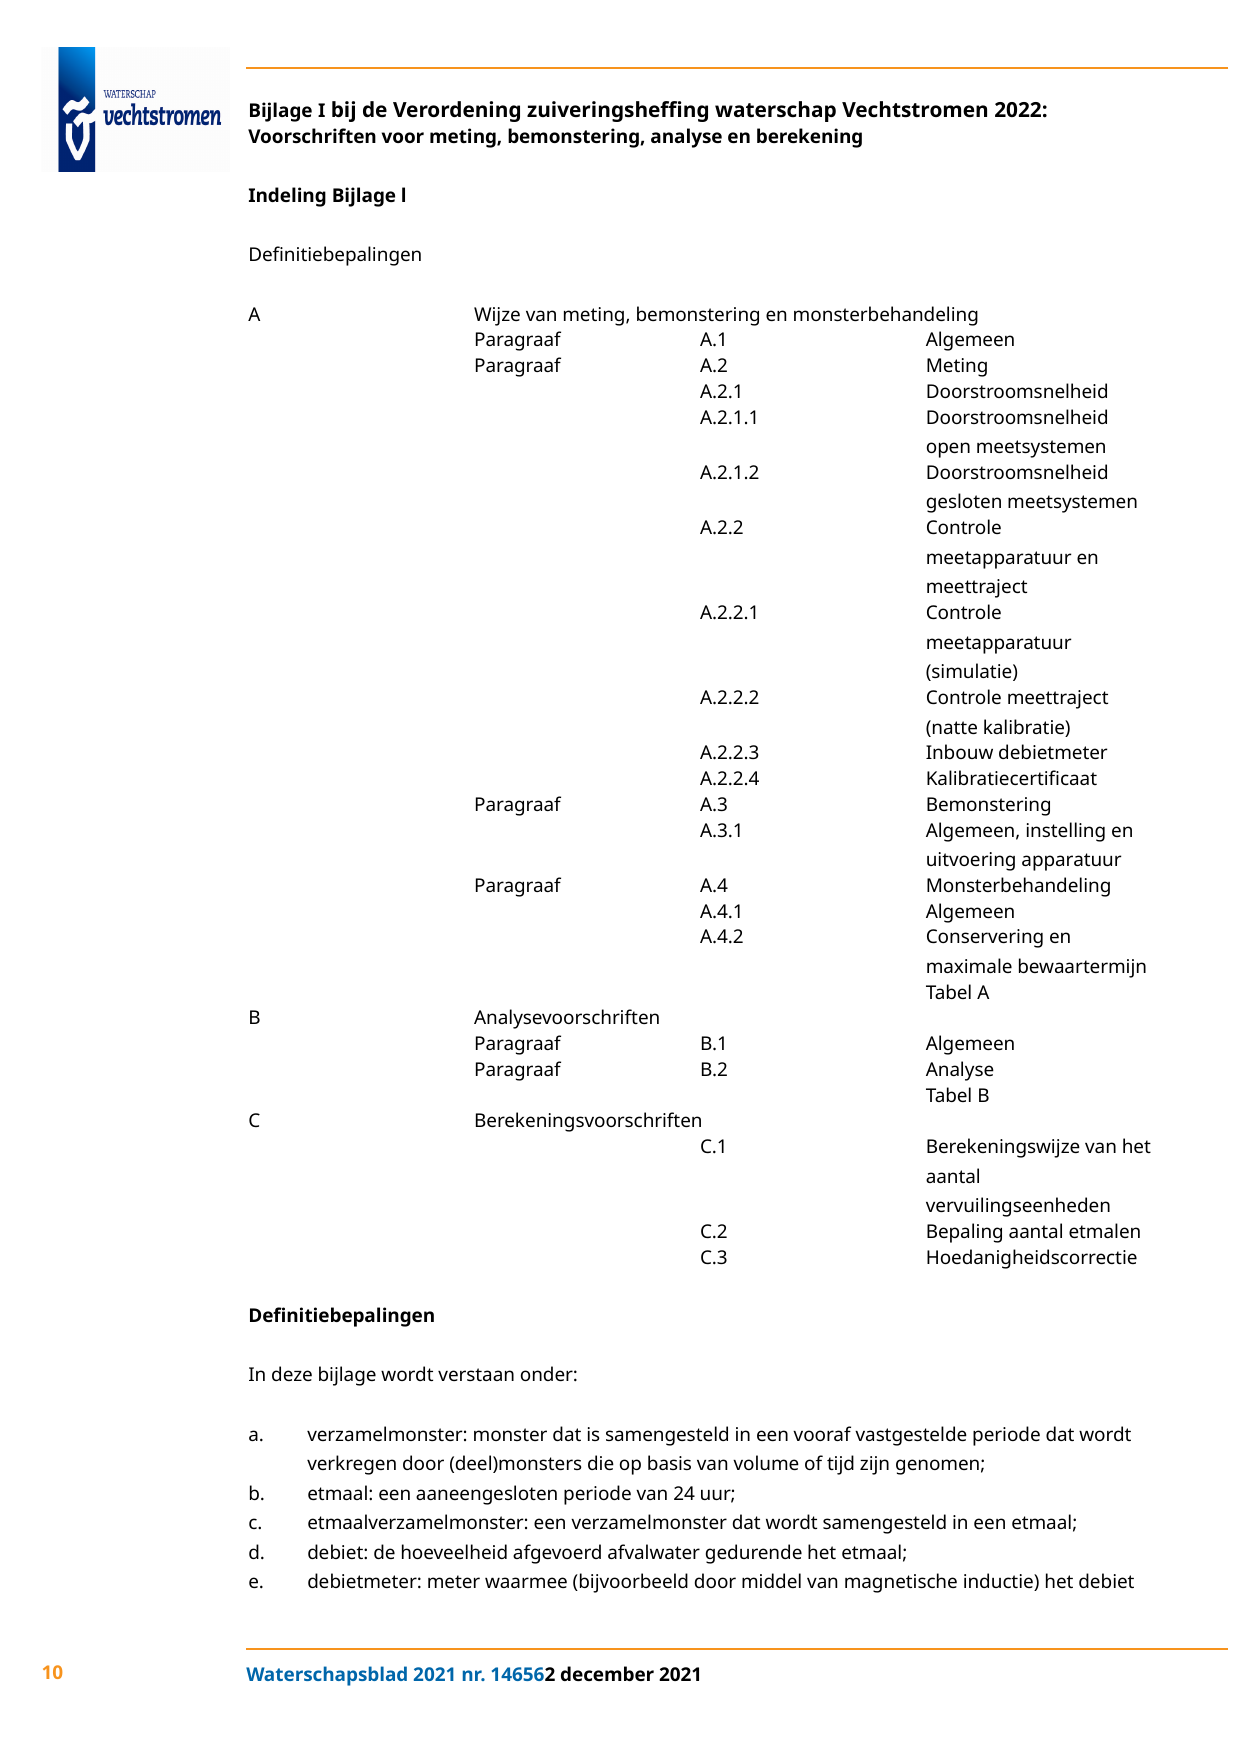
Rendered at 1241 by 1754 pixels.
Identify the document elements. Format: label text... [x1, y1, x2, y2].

table_cell Controle meetapparatuur en meettraject [926, 515, 1152, 599]
table_cell A.4.1 [700, 898, 926, 923]
table_cell Bepaling aantal etmalen [926, 1218, 1152, 1244]
text Voorschriften voor meting, bemonstering, analyse en berekening [248, 123, 1152, 149]
table_cell Conservering en maximale bewaartermijn [926, 924, 1152, 979]
table_cell B.2 [700, 1056, 926, 1082]
table_cell Algemeen [926, 327, 1152, 352]
table_cell Kalibratiecertificaat [926, 765, 1152, 791]
list verzamelmonster: monster dat is samengesteld in een vooraf vastgestelde periode dat wordt verkregen door (deel)monsters die op basis van volume of tijd zijn genomen; [248, 1421, 1152, 1476]
table_cell C.1 [700, 1133, 926, 1218]
table_cell Algemeen [926, 898, 1152, 923]
table_cell Berekeningswijze van het aantal vervuilingseenheden [926, 1133, 1152, 1218]
text Indeling Bijlage l [248, 182, 1152, 208]
table_header A [248, 301, 474, 327]
table_cell [248, 1082, 474, 1107]
table_cell C [248, 1108, 474, 1133]
table_cell A.2.1.1 [700, 404, 926, 459]
table_cell [248, 353, 474, 378]
list etmaalverzamelmonster: een verzamelmonster dat wordt samengesteld in een etmaal; [248, 1509, 1152, 1535]
table_cell Paragraaf [474, 327, 700, 352]
table_cell [474, 924, 700, 979]
table_cell Hoedanigheidscorrectie [926, 1244, 1152, 1269]
table_cell Paragraaf [474, 1056, 700, 1082]
table_cell [474, 378, 700, 404]
text Bijlage I bij de Verordening zuiveringsheffing waterschap Vechtstromen 2022: [248, 95, 1152, 123]
table_header Wijze van meting, bemonstering en monsterbehandeling [474, 301, 1152, 327]
table_cell [474, 1133, 700, 1218]
table_cell [474, 1218, 700, 1244]
table_cell Tabel A [926, 979, 1152, 1004]
table_cell [474, 740, 700, 765]
text Definitiebepalingen [248, 242, 1152, 267]
table_cell [248, 1218, 474, 1244]
table_cell [474, 1082, 700, 1107]
table_cell A.2.1 [700, 378, 926, 404]
text Definitiebepalingen [248, 1302, 1152, 1328]
table_cell Analyse [926, 1056, 1152, 1082]
table_cell [248, 378, 474, 404]
table_cell Analysevoorschriften [474, 1005, 1152, 1030]
table_cell A.4 [700, 872, 926, 898]
table_cell Berekeningsvoorschriften [474, 1108, 1152, 1133]
table_cell [248, 1056, 474, 1082]
table_cell [248, 404, 474, 459]
table_cell [474, 817, 700, 872]
table_cell Paragraaf [474, 791, 700, 817]
list debietmeter: meter waarmee (bijvoorbeeld door middel van magnetische inductie) het debiet [248, 1569, 1152, 1594]
table_cell C.2 [700, 1218, 926, 1244]
list debiet: de hoeveelheid afgevoerd afvalwater gedurende het etmaal; [248, 1539, 1152, 1565]
table_cell A.2.1.2 [700, 459, 926, 514]
table_cell [474, 765, 700, 791]
table_cell Controle meetapparatuur (simulatie) [926, 599, 1152, 684]
table_cell [474, 684, 700, 739]
table_cell Doorstroomsnelheid gesloten meetsystemen [926, 459, 1152, 514]
table_cell [248, 1133, 474, 1218]
table_cell [248, 898, 474, 923]
table_cell [474, 404, 700, 459]
table_cell Algemeen [926, 1030, 1152, 1056]
table_cell A.2 [700, 353, 926, 378]
table_cell [474, 898, 700, 923]
table_cell [474, 1244, 700, 1269]
table_cell Monsterbehandeling [926, 872, 1152, 898]
table_cell Paragraaf [474, 353, 700, 378]
table_cell [248, 1030, 474, 1056]
table_cell C.3 [700, 1244, 926, 1269]
table_cell [474, 459, 700, 514]
table_cell [248, 515, 474, 599]
table_cell Doorstroomsnelheid [926, 378, 1152, 404]
table_cell Controle meettraject (natte kalibratie) [926, 684, 1152, 739]
table_cell [248, 924, 474, 979]
table_cell A.2.2.2 [700, 684, 926, 739]
table_cell Paragraaf [474, 1030, 700, 1056]
list etmaal: een aaneengesloten periode van 24 uur; [248, 1480, 1152, 1506]
table_cell A.4.2 [700, 924, 926, 979]
table_cell [248, 872, 474, 898]
picture [41, 47, 231, 172]
table_cell [248, 791, 474, 817]
table_cell Inbouw debietmeter [926, 740, 1152, 765]
table_cell Algemeen, instelling en uitvoering apparatuur [926, 817, 1152, 872]
table_cell [248, 684, 474, 739]
table_cell Bemonstering [926, 791, 1152, 817]
table_cell Meting [926, 353, 1152, 378]
table_cell [474, 599, 700, 684]
table_cell [248, 740, 474, 765]
table_cell A.3.1 [700, 817, 926, 872]
table_cell [248, 765, 474, 791]
table_cell A.3 [700, 791, 926, 817]
table_cell Paragraaf [474, 872, 700, 898]
text In deze bijlage wordt verstaan onder: [248, 1362, 1152, 1387]
table_cell A.2.2.4 [700, 765, 926, 791]
table_cell A.1 [700, 327, 926, 352]
table_cell [248, 599, 474, 684]
table_cell [248, 817, 474, 872]
table_cell [248, 1244, 474, 1269]
table_cell [248, 459, 474, 514]
table_cell B [248, 1005, 474, 1030]
table_cell [474, 515, 700, 599]
table_cell Doorstroomsnelheid open meetsystemen [926, 404, 1152, 459]
table_cell Tabel B [926, 1082, 1152, 1107]
table_cell A.2.2 [700, 515, 926, 599]
table_cell B.1 [700, 1030, 926, 1056]
table_cell A.2.2.3 [700, 740, 926, 765]
table_cell A.2.2.1 [700, 599, 926, 684]
table_cell [700, 979, 926, 1004]
table_cell [474, 979, 700, 1004]
table_cell [248, 327, 474, 352]
table_cell [248, 979, 474, 1004]
table_cell [700, 1082, 926, 1107]
